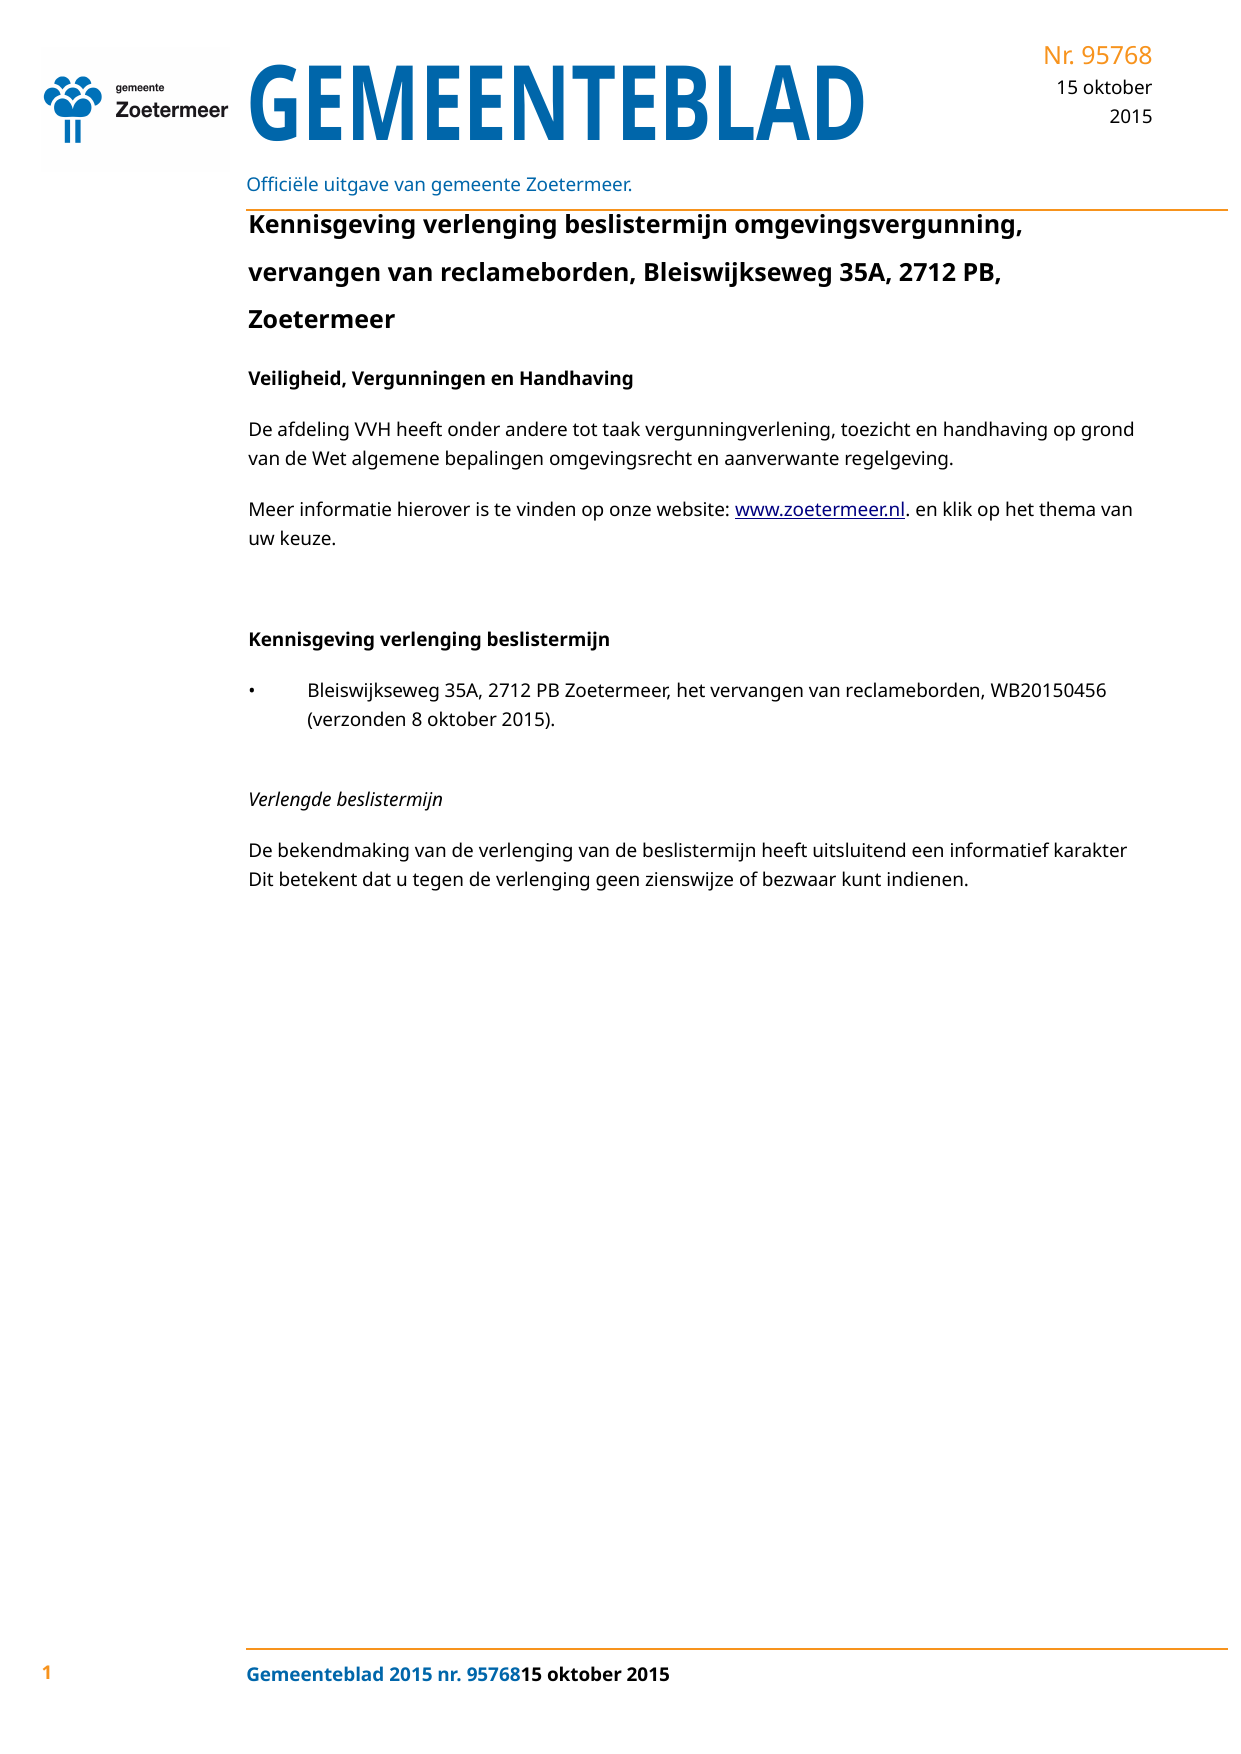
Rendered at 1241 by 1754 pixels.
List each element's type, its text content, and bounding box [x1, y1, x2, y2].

text Kennisgeving verlenging beslistermijn [248, 626, 1152, 652]
text Verlengde beslistermijn [248, 786, 1152, 812]
text De bekendmaking van de verlenging van de beslistermijn heeft uitsluitend een informatief karakter Dit betekent dat u tegen de verlenging geen zienswijze of bezwaar kunt indienen. [248, 837, 1152, 892]
text Meer informatie hierover is te vinden op onze website: www.zoetermeer.nl. en klik op het thema van uw keuze. [248, 496, 1152, 551]
text Veiligheid, Vergunningen en Handhaving [248, 366, 1152, 391]
picture [41, 47, 231, 172]
list Bleiswijkseweg 35A, 2712 PB Zoetermeer, het vervangen van reclameborden, WB20150456 (verzonden 8 oktober 2015). [248, 677, 1152, 732]
text Kennisgeving verlenging beslistermijn omgevingsvergunning, vervangen van reclameborden, Bleiswijkseweg 35A, 2712 PB, Zoetermeer [248, 211, 1152, 336]
text De afdeling VVH heeft onder andere tot taak vergunningverlening, toezicht en handhaving op grond van de Wet algemene bepalingen omgevingsrecht en aanverwante regelgeving. [248, 416, 1152, 471]
